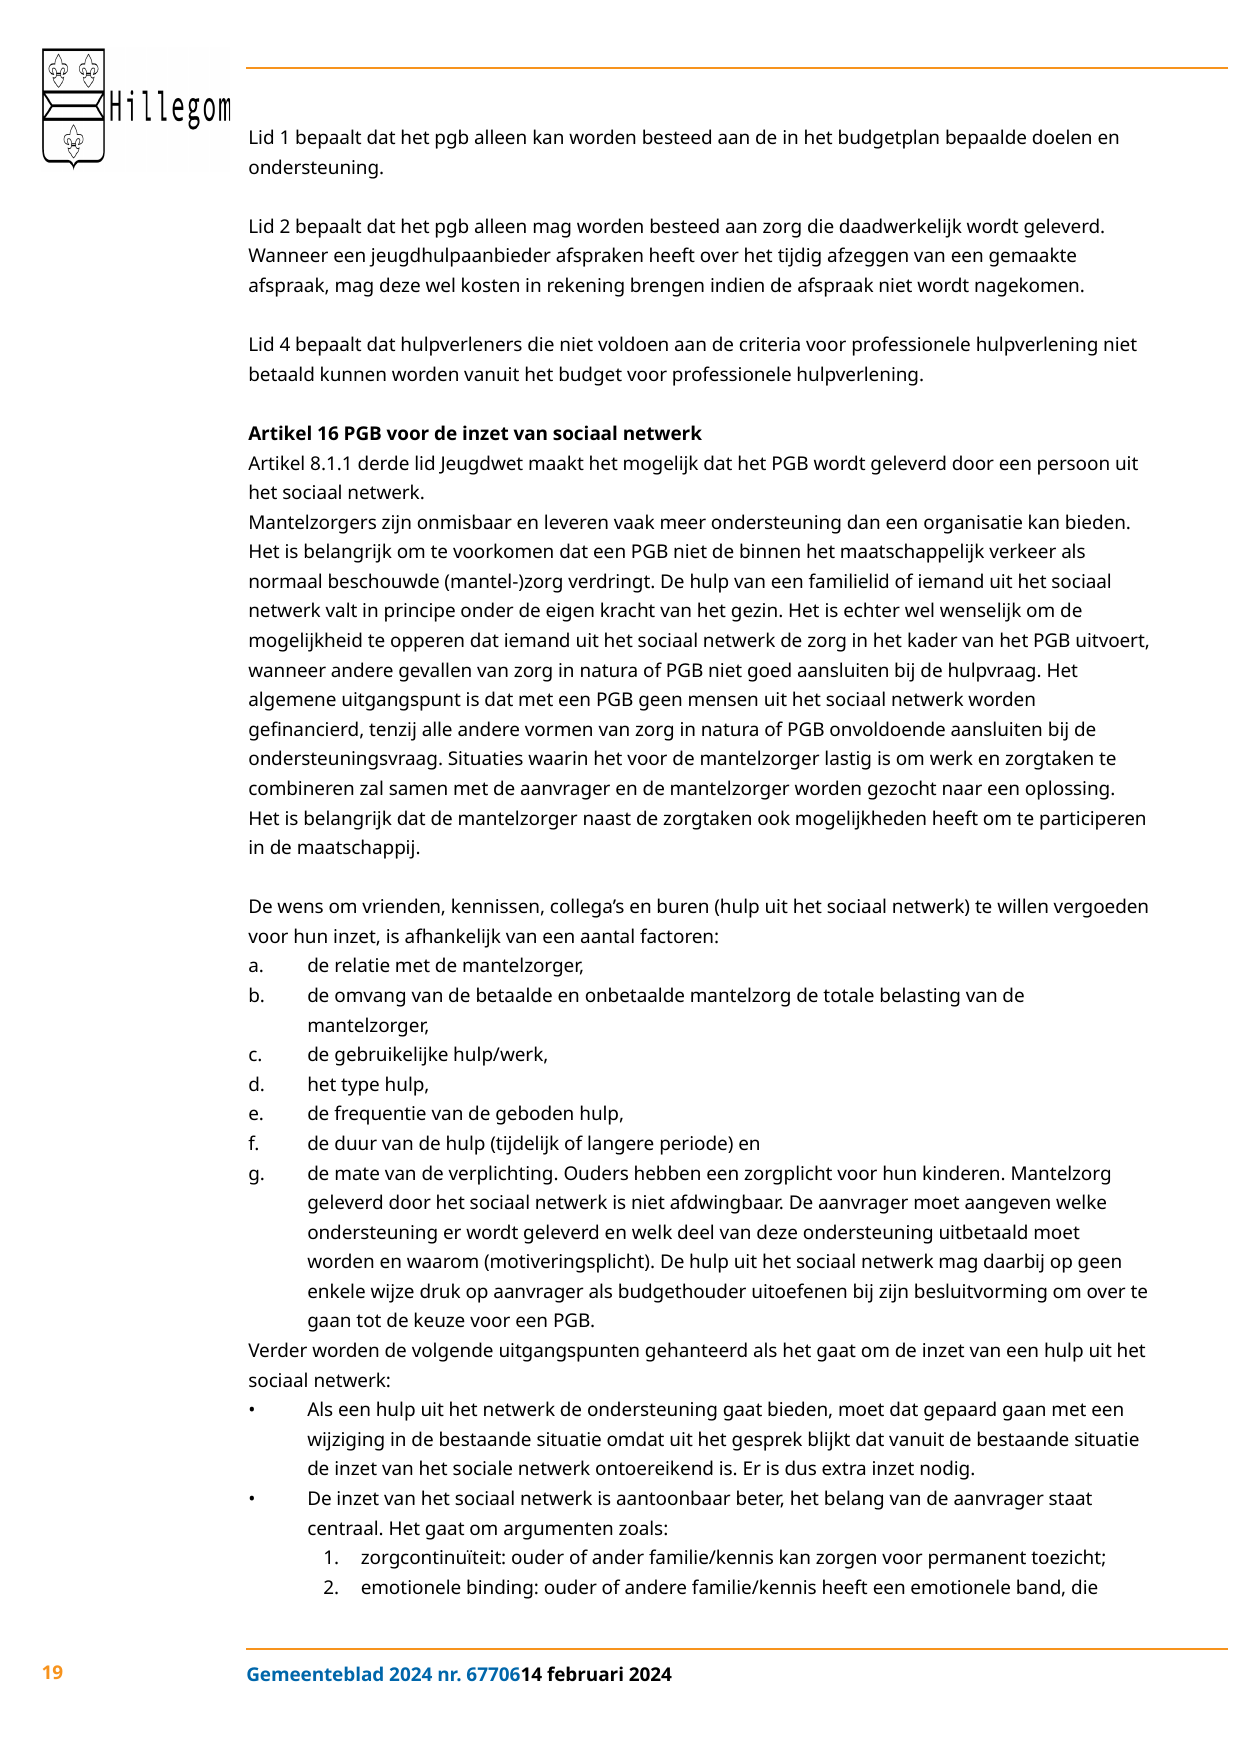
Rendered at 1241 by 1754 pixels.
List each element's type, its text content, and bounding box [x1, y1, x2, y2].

list de duur van de hulp (tijdelijk of langere periode) en [248, 1130, 1152, 1156]
list zorgcontinuïteit: ouder of ander familie/kennis kan zorgen voor permanent toezicht; [323, 1544, 1152, 1570]
text Verder worden de volgende uitgangspunten gehanteerd als het gaat om de inzet van een hulp uit het sociaal netwerk: [248, 1337, 1152, 1393]
list de mate van de verplichting. Ouders hebben een zorgplicht voor hun kinderen. Mantelzorg geleverd door het sociaal netwerk is niet afdwingbaar. De aanvrager moet aangeven welke ondersteuning er wordt geleverd en welk deel van deze ondersteuning uitbetaald moet worden en waarom (motiveringsplicht). De hulp uit het sociaal netwerk mag daarbij op geen enkele wijze druk op aanvrager als budgethouder uitoefenen bij zijn besluitvorming om over te gaan tot de keuze voor een PGB. [248, 1160, 1152, 1333]
list de gebruikelijke hulp/werk, [248, 1041, 1152, 1067]
text Lid 2 bepaalt dat het pgb alleen mag worden besteed aan zorg die daadwerkelijk wordt geleverd. Wanneer een jeugdhulpaanbieder afspraken heeft over het tijdig afzeggen van een gemaakte afspraak, mag deze wel kosten in rekening brengen indien de afspraak niet wordt nagekomen. [248, 213, 1152, 298]
text Mantelzorgers zijn onmisbaar en leveren vaak meer ondersteuning dan een organisatie kan bieden. Het is belangrijk om te voorkomen dat een PGB niet de binnen het maatschappelijk verkeer als normaal beschouwde (mantel-)zorg verdringt. De hulp van een familielid of iemand uit het sociaal netwerk valt in principe onder de eigen kracht van het gezin. Het is echter wel wenselijk om de mogelijkheid te opperen dat iemand uit het sociaal netwerk de zorg in het kader van het PGB uitvoert, wanneer andere gevallen van zorg in natura of PGB niet goed aansluiten bij de hulpvraag. Het algemene uitgangspunt is dat met een PGB geen mensen uit het sociaal netwerk worden gefinancierd, tenzij alle andere vormen van zorg in natura of PGB onvoldoende aansluiten bij de ondersteuningsvraag. Situaties waarin het voor de mantelzorger lastig is om werk en zorgtaken te combineren zal samen met de aanvrager en de mantelzorger worden gezocht naar een oplossing. Het is belangrijk dat de mantelzorger naast de zorgtaken ook mogelijkheden heeft om te participeren in de maatschappij. [248, 509, 1152, 860]
text Lid 4 bepaalt dat hulpverleners die niet voldoen aan de criteria voor professionele hulpverlening niet betaald kunnen worden vanuit het budget voor professionele hulpverlening. [248, 331, 1152, 387]
text Artikel 8.1.1 derde lid Jeugdwet maakt het mogelijk dat het PGB wordt geleverd door een persoon uit het sociaal netwerk. [248, 450, 1152, 505]
list De inzet van het sociaal netwerk is aantoonbaar beter, het belang van de aanvrager staat centraal. Het gaat om argumenten zoals: [248, 1485, 1152, 1541]
picture [41, 47, 231, 172]
text De wens om vrienden, kennissen, collega’s en buren (hulp uit het sociaal netwerk) te willen vergoeden voor hun inzet, is afhankelijk van een aantal factoren: [248, 893, 1152, 949]
text Artikel 16 PGB voor de inzet van sociaal netwerk [248, 420, 1152, 446]
list Als een hulp uit het netwerk de ondersteuning gaat bieden, moet dat gepaard gaan met een wijziging in de bestaande situatie omdat uit het gesprek blijkt dat vanuit de bestaande situatie de inzet van het sociale netwerk ontoereikend is. Er is dus extra inzet nodig. [248, 1396, 1152, 1481]
list de omvang van de betaalde en onbetaalde mantelzorg de totale belasting van de mantelzorger, [248, 982, 1152, 1038]
list de frequentie van de geboden hulp, [248, 1101, 1152, 1126]
list het type hulp, [248, 1071, 1152, 1097]
list de relatie met de mantelzorger, [248, 953, 1152, 978]
list emotionele binding: ouder of andere familie/kennis heeft een emotionele band, die [323, 1574, 1152, 1600]
text Lid 1 bepaalt dat het pgb alleen kan worden besteed aan de in het budgetplan bepaalde doelen en ondersteuning. [248, 124, 1152, 180]
